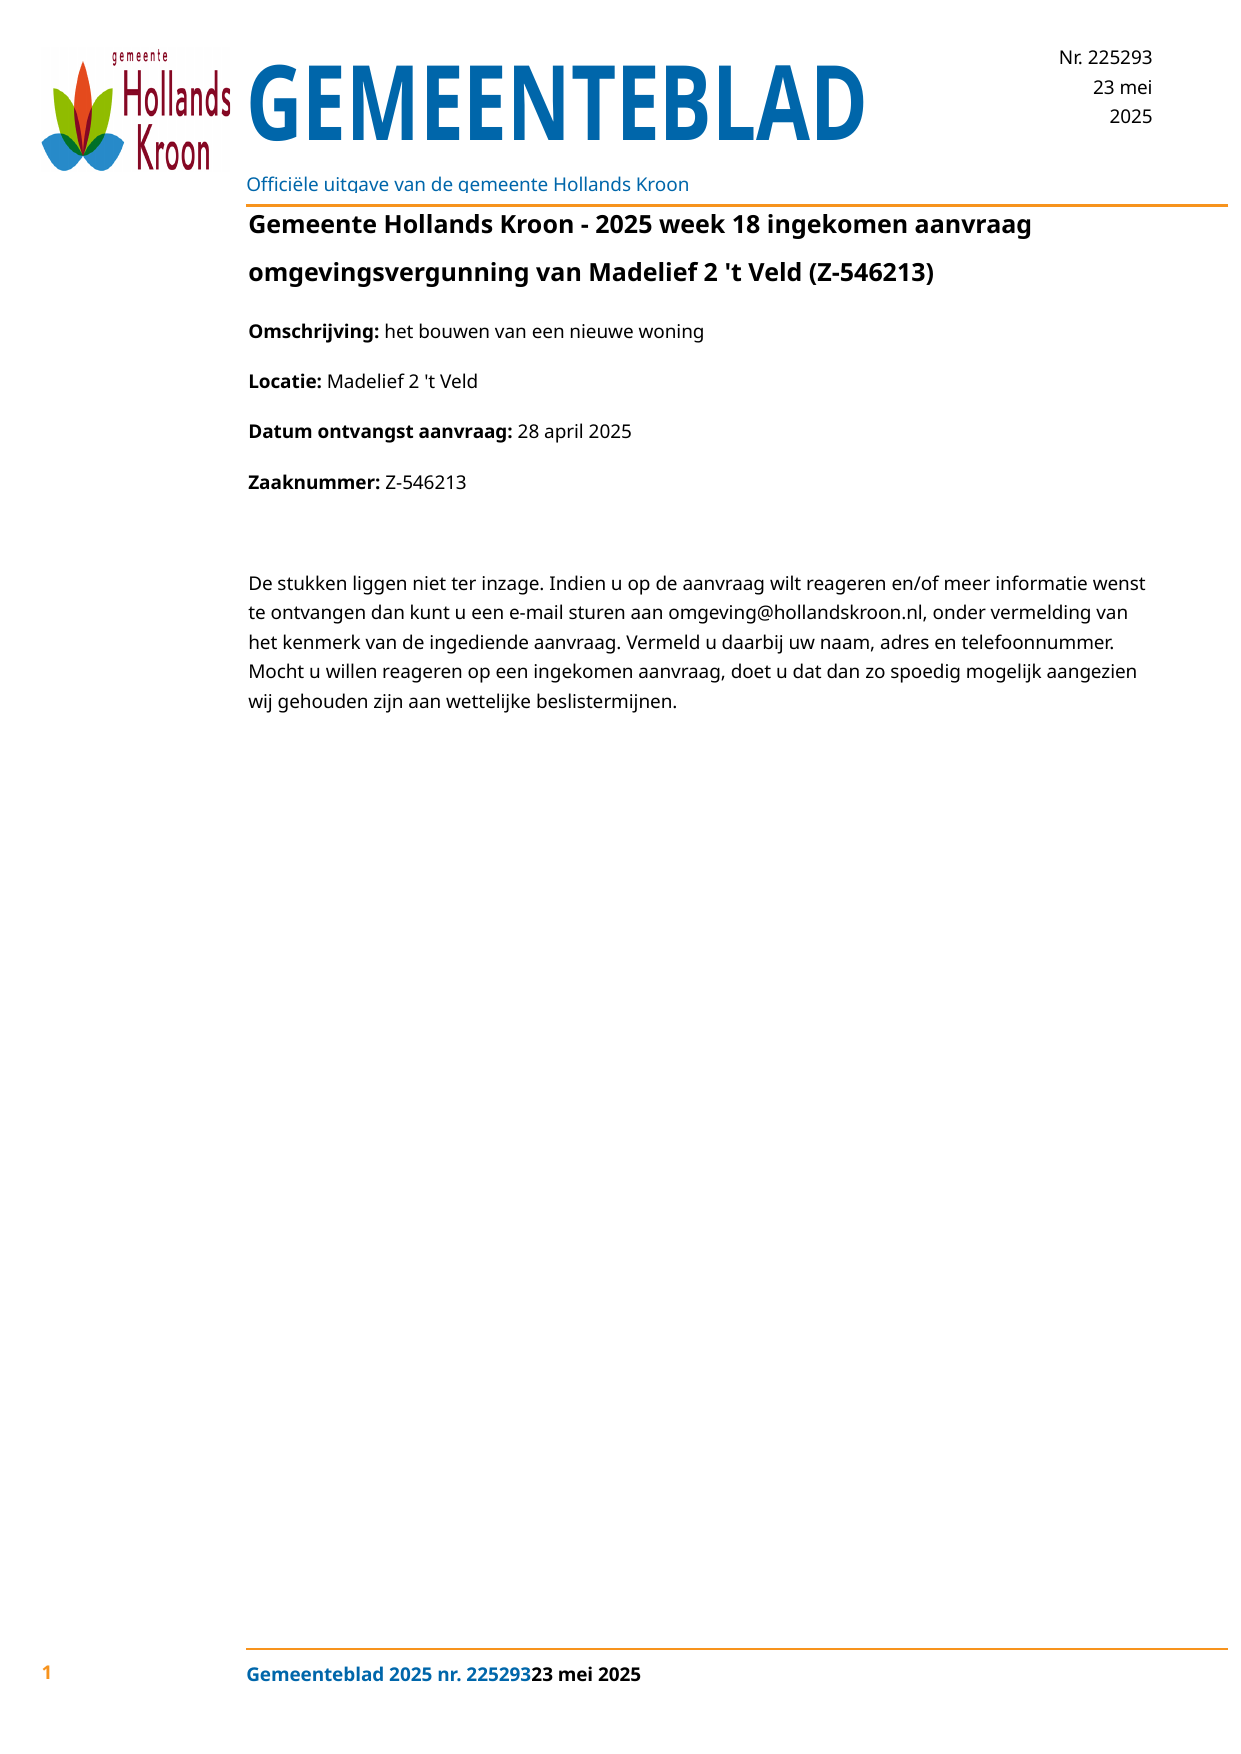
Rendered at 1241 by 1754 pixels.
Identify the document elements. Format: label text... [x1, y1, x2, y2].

text Locatie: Madelief 2 't Veld [248, 368, 1152, 394]
text Omschrijving: het bouwen van een nieuwe woning [248, 318, 1152, 344]
text Zaaknummer: Z-546213 [248, 469, 1152, 495]
text De stukken liggen niet ter inzage. Indien u op de aanvraag wilt reageren en/of meer informatie wenst te ontvangen dan kunt u een e-mail sturen aan omgeving@hollandskroon.nl, onder vermelding van het kenmerk van de ingediende aanvraag. Vermeld u daarbij uw naam, adres en telefoonnummer. Mocht u willen reageren op een ingekomen aanvraag, doet u dat dan zo spoedig mogelijk aangezien wij gehouden zijn aan wettelijke beslistermijnen. [248, 570, 1152, 714]
picture [41, 47, 231, 172]
text Gemeente Hollands Kroon - 2025 week 18 ingekomen aanvraag omgevingsvergunning van Madelief 2 't Veld (Z-546213) [248, 207, 1152, 288]
text Datum ontvangst aanvraag: 28 april 2025 [248, 419, 1152, 444]
